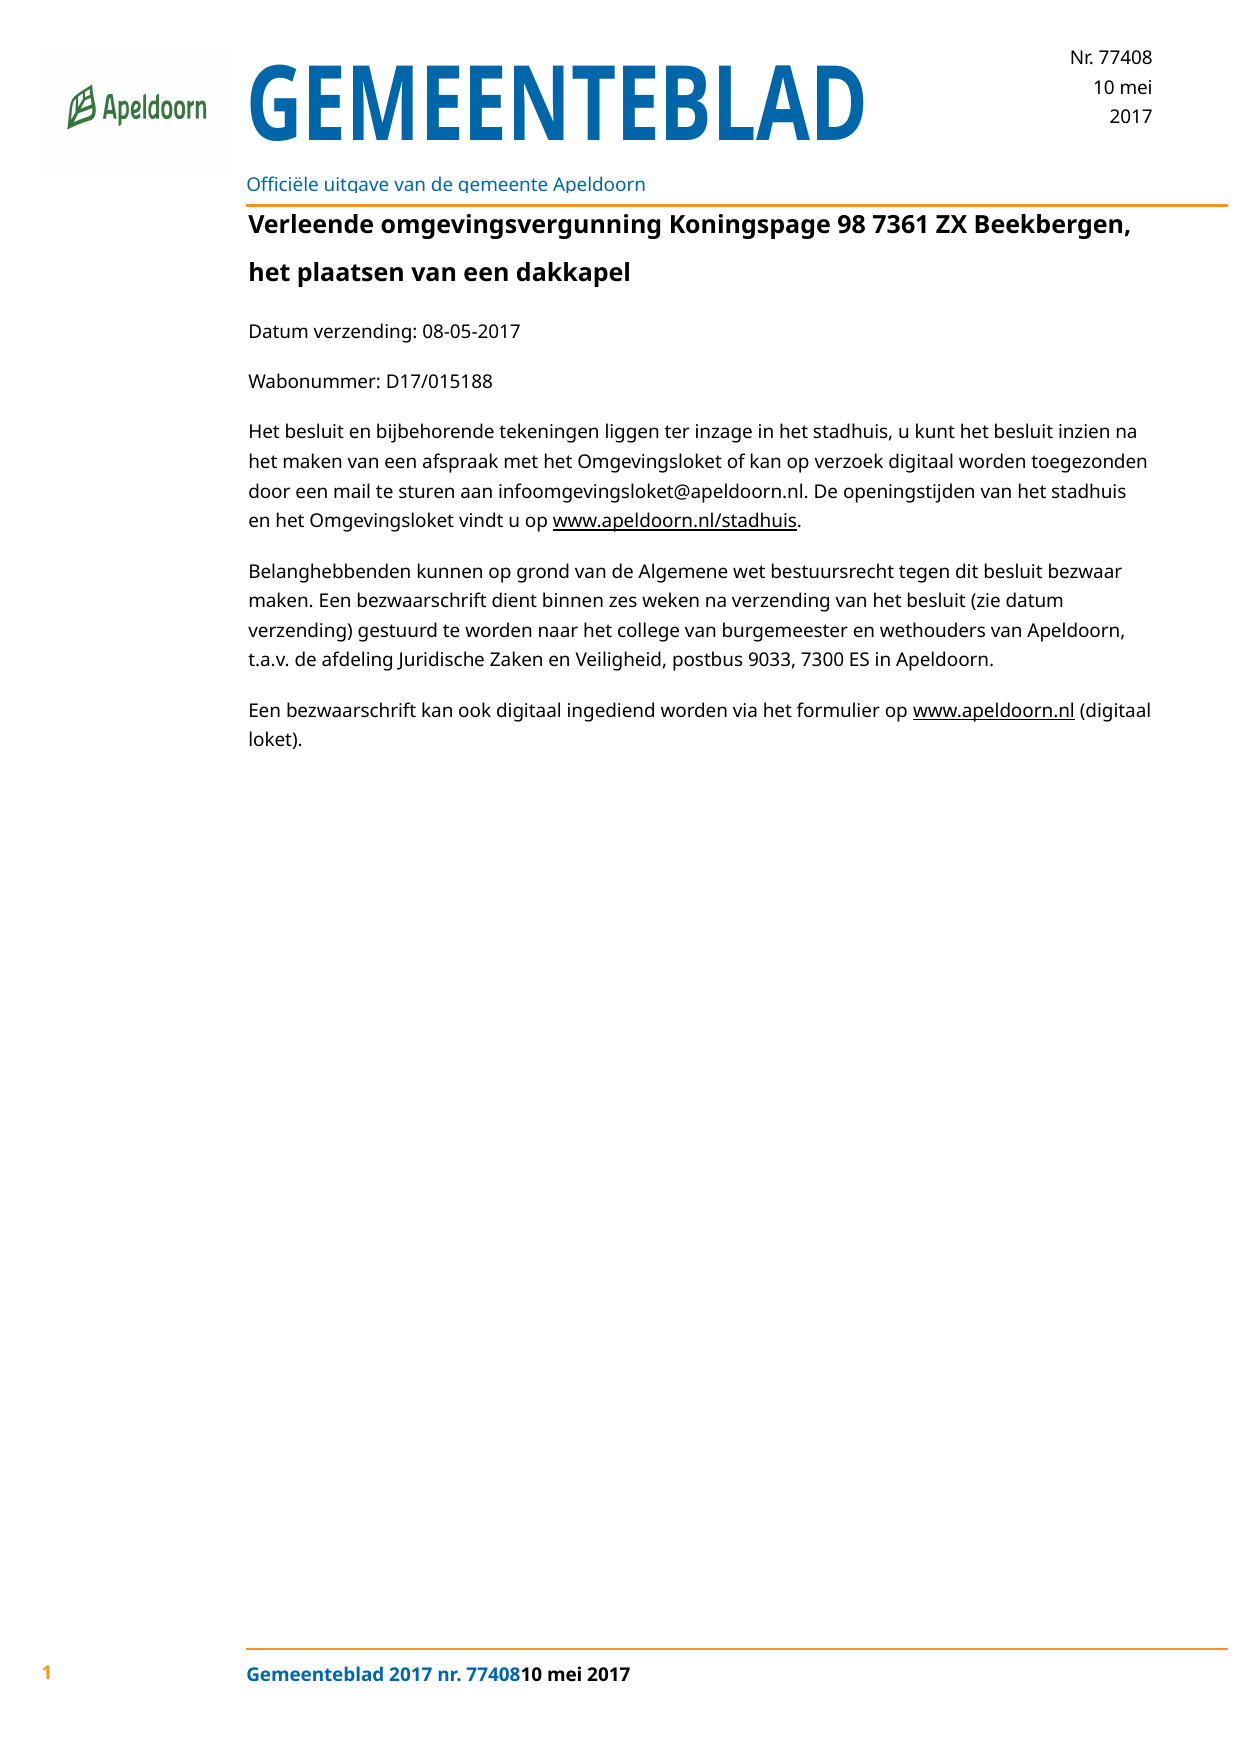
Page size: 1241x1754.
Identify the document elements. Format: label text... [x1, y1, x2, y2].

text Belanghebbenden kunnen op grond van de Algemene wet bestuursrecht tegen dit besluit bezwaar maken. Een bezwaarschrift dient binnen zes weken na verzending van het besluit (zie datum verzending) gestuurd te worden naar het college van burgemeester en wethouders van Apeldoorn, t.a.v. de afdeling Juridische Zaken en Veiligheid, postbus 9033, 7300 ES in Apeldoorn. [248, 558, 1152, 672]
picture [41, 47, 231, 172]
text Het besluit en bijbehorende tekeningen liggen ter inzage in het stadhuis, u kunt het besluit inzien na het maken van een afspraak met het Omgevingsloket of kan op verzoek digitaal worden toegezonden door een mail te sturen aan infoomgevingsloket@apeldoorn.nl. De openingstijden van het stadhuis en het Omgevingsloket vindt u op www.apeldoorn.nl/stadhuis. [248, 419, 1152, 533]
text Wabonummer: D17/015188 [248, 368, 1152, 394]
text Verleende omgevingsvergunning Koningspage 98 7361 ZX Beekbergen, het plaatsen van een dakkapel [248, 207, 1152, 288]
text Een bezwaarschrift kan ook digitaal ingediend worden via het formulier op www.apeldoorn.nl (digitaal loket). [248, 697, 1152, 752]
text Datum verzending: 08-05-2017 [248, 318, 1152, 344]
